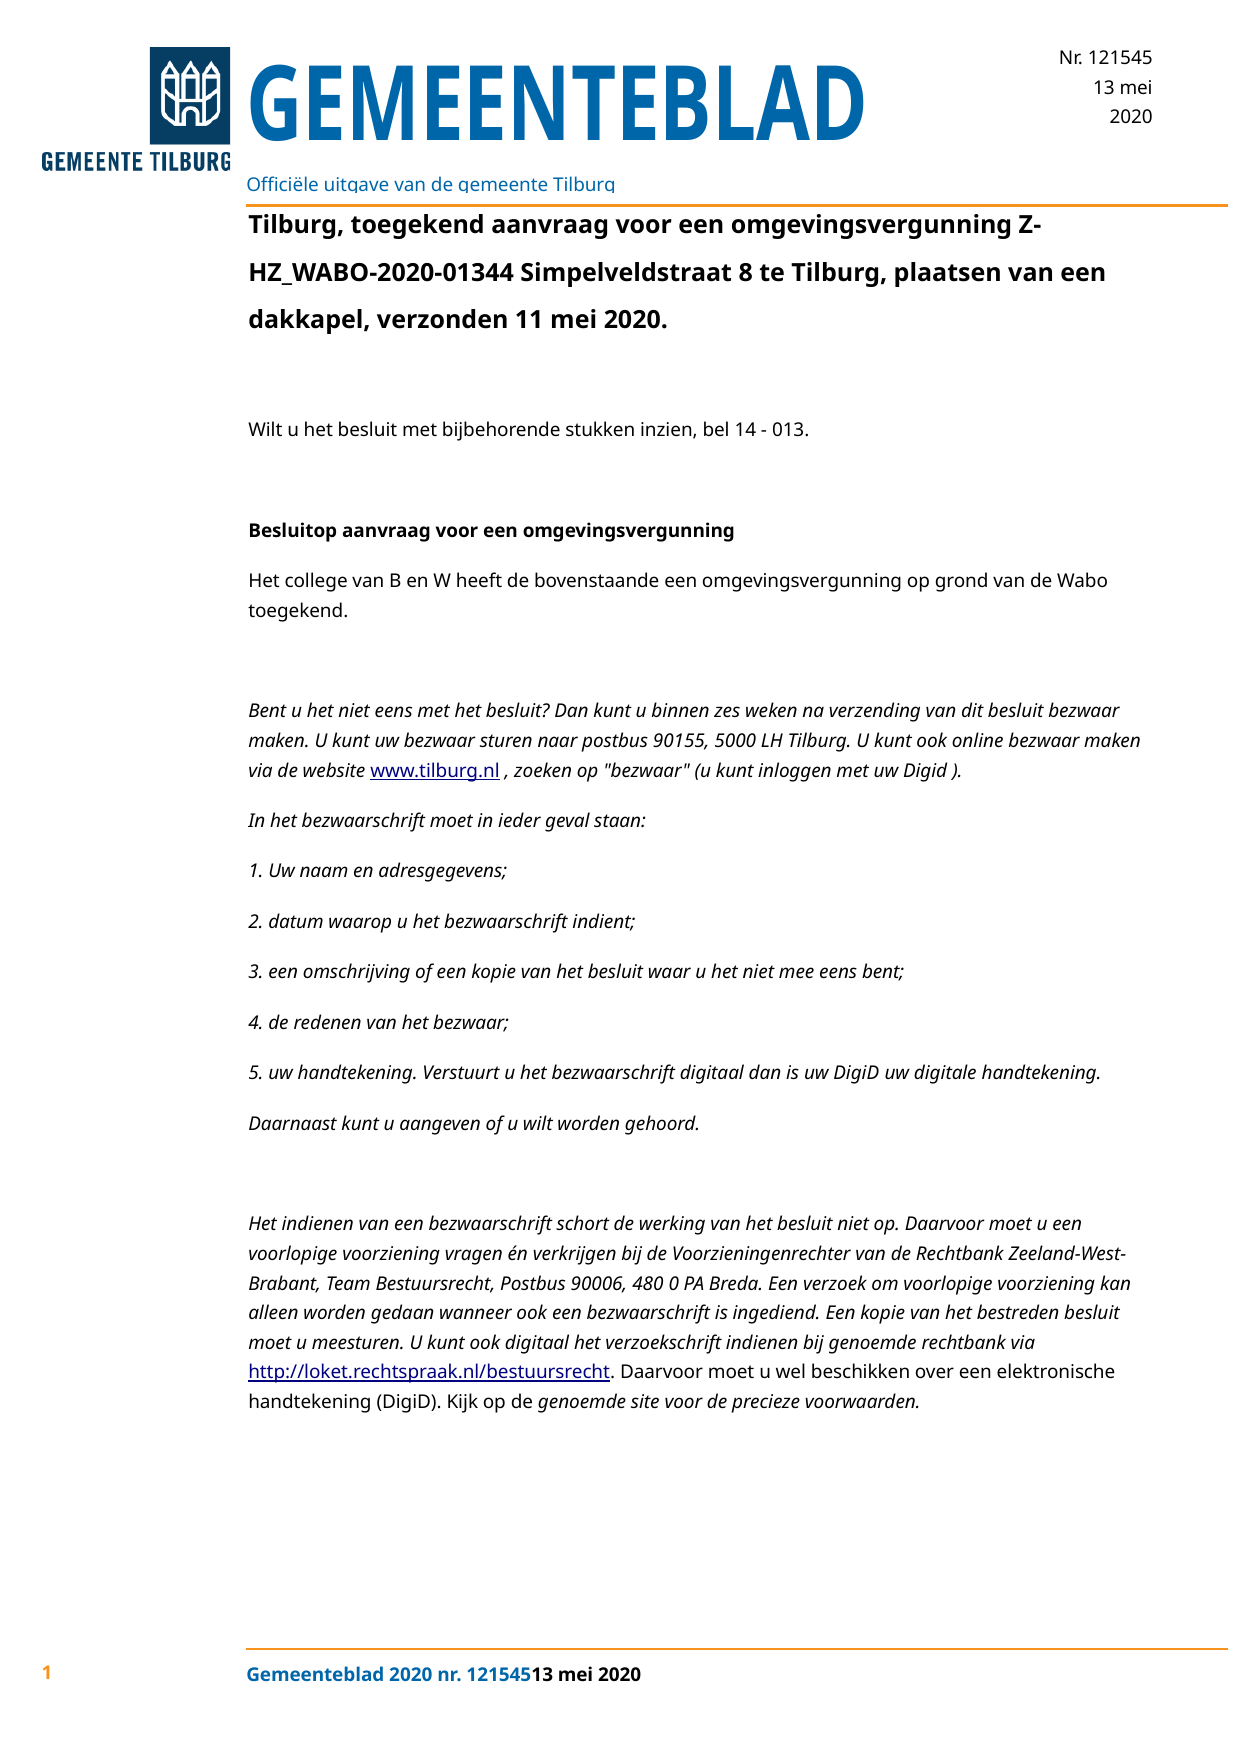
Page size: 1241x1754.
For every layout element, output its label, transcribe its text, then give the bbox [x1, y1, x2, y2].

text 1. Uw naam en adresgegevens; [248, 858, 1152, 883]
picture [41, 47, 231, 172]
text Wilt u het besluit met bijbehorende stukken inzien, bel 14 - 013. [248, 416, 1152, 442]
text 4. de redenen van het bezwaar; [248, 1009, 1152, 1034]
text Bent u het niet eens met het besluit? Dan kunt u binnen zes weken na verzending van dit besluit bezwaar maken. U kunt uw bezwaar sturen naar postbus 90155, 5000 LH Tilburg. U kunt ook online bezwaar maken via de website www.tilburg.nl , zoeken op "bezwaar" (u kunt inloggen met uw Digid ). [248, 698, 1152, 782]
text Besluitop aanvraag voor een omgevingsvergunning [248, 517, 1152, 542]
text 5. uw handtekening. Verstuurt u het bezwaarschrift digitaal dan is uw DigiD uw digitale handtekening. [248, 1059, 1152, 1085]
text Het indienen van een bezwaarschrift schort de werking van het besluit niet op. Daarvoor moet u een voorlopige voorziening vragen én verkrijgen bij de Voorzieningenrechter van de Rechtbank Zeeland-West-Brabant, Team Bestuursrecht, Postbus 90006, 480 0 PA Breda. Een verzoek om voorlopige voorziening kan alleen worden gedaan wanneer ook een bezwaarschrift is ingediend. Een kopie van het bestreden besluit moet u meesturen. U kunt ook digitaal het verzoekschrift indienen bij genoemde rechtbank via http://loket.rechtspraak.nl/bestuursrecht. Daarvoor moet u wel beschikken over een elektronische handtekening (DigiD). Kijk op de genoemde site voor de precieze voorwaarden. [248, 1211, 1152, 1414]
text Daarnaast kunt u aangeven of u wilt worden gehoord. [248, 1110, 1152, 1135]
text In het bezwaarschrift moet in ieder geval staan: [248, 807, 1152, 833]
text 2. datum waarop u het bezwaarschrift indient; [248, 908, 1152, 934]
text Het college van B en W heeft de bovenstaande een omgevingsvergunning op grond van de Wabo toegekend. [248, 567, 1152, 622]
text 3. een omschrijving of een kopie van het besluit waar u het niet mee eens bent; [248, 958, 1152, 984]
text Tilburg, toegekend aanvraag voor een omgevingsvergunning Z-HZ_WABO-2020-01344 Simpelveldstraat 8 te Tilburg, plaatsen van een dakkapel, verzonden 11 mei 2020. [248, 207, 1152, 336]
